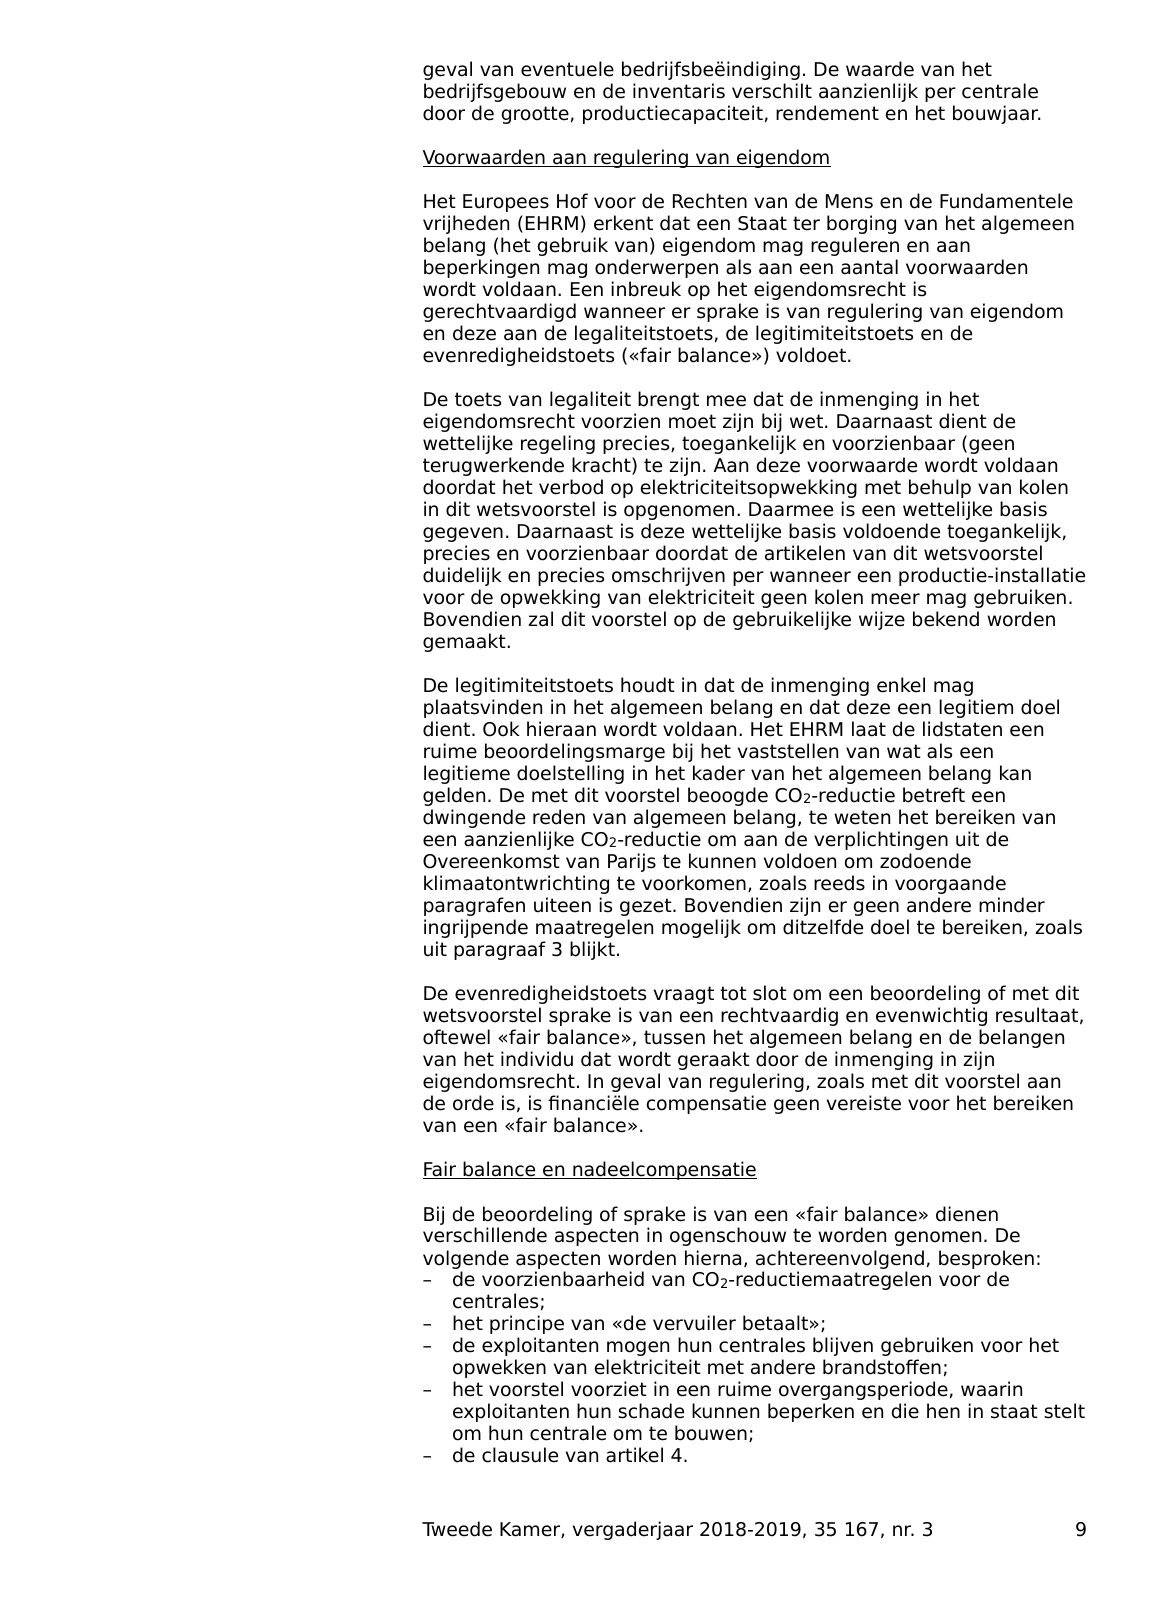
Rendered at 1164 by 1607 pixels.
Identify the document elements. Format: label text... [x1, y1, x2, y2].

text geval van eventuele bedrijfsbeëindiging. De waarde van het bedrijfsgebouw en de inventaris verschilt aanzienlijk per centrale door de grootte, productiecapaciteit, rendement en het bouwjaar. [422, 59, 1087, 125]
subtitle Fair balance en nadeelcompensatie [422, 1159, 1087, 1181]
text De legitimiteitstoets houdt in dat de inmenging enkel mag plaatsvinden in het algemeen belang en dat deze een legitiem doel dient. Ook hieraan wordt voldaan. Het EHRM laat de lidstaten een ruime beoordelingsmarge bij het vaststellen van wat als een legitieme doelstelling in het kader van het algemeen belang kan gelden. De met dit voorstel beoogde CO2-reductie betreft een dwingende reden van algemeen belang, te weten het bereiken van een aanzienlijke CO2-reductie om aan de verplichtingen uit de Overeenkomst van Parijs te kunnen voldoen om zodoende klimaatontwrichting te voorkomen, zoals reeds in voorgaande paragrafen uiteen is gezet. Bovendien zijn er geen andere minder ingrijpende maatregelen mogelijk om ditzelfde doel te bereiken, zoals uit paragraaf 3 blijkt. [422, 675, 1087, 961]
text – het principe van «de vervuiler betaalt»; [422, 1313, 1087, 1335]
text Het Europees Hof voor de Rechten van de Mens en de Fundamentele vrijheden (EHRM) erkent dat een Staat ter borging van het algemeen belang (het gebruik van) eigendom mag reguleren en aan beperkingen mag onderwerpen als aan een aantal voorwaarden wordt voldaan. Een inbreuk op het eigendomsrecht is gerechtvaardigd wanneer er sprake is van regulering van eigendom en deze aan de legaliteitstoets, de legitimiteitstoets en de evenredigheidstoets («fair balance») voldoet. [422, 191, 1087, 367]
text De evenredigheidstoets vraagt tot slot om een beoordeling of met dit wetsvoorstel sprake is van een rechtvaardig en evenwichtig resultaat, oftewel «fair balance», tussen het algemeen belang en de belangen van het individu dat wordt geraakt door de inmenging in zijn eigendomsrecht. In geval van regulering, zoals met dit voorstel aan de orde is, is financiële compensatie geen vereiste voor het bereiken van een «fair balance». [422, 983, 1087, 1137]
text – de exploitanten mogen hun centrales blijven gebruiken voor het opwekken van elektriciteit met andere brandstoffen; [422, 1335, 1087, 1379]
subtitle Voorwaarden aan regulering van eigendom [422, 147, 1087, 169]
text De toets van legaliteit brengt mee dat de inmenging in het eigendomsrecht voorzien moet zijn bij wet. Daarnaast dient de wettelijke regeling precies, toegankelijk en voorzienbaar (geen terugwerkende kracht) te zijn. Aan deze voorwaarde wordt voldaan doordat het verbod op elektriciteitsopwekking met behulp van kolen in dit wetsvoorstel is opgenomen. Daarmee is een wettelijke basis gegeven. Daarnaast is deze wettelijke basis voldoende toegankelijk, precies en voorzienbaar doordat de artikelen van dit wetsvoorstel duidelijk en precies omschrijven per wanneer een productie-installatie voor de opwekking van elektriciteit geen kolen meer mag gebruiken. Bovendien zal dit voorstel op de gebruikelijke wijze bekend worden gemaakt. [422, 389, 1087, 653]
text – het voorstel voorziet in een ruime overgangsperiode, waarin exploitanten hun schade kunnen beperken en die hen in staat stelt om hun centrale om te bouwen; [422, 1379, 1087, 1445]
text – de clausule van artikel 4. [422, 1445, 1087, 1467]
text Bij de beoordeling of sprake is van een «fair balance» dienen verschillende aspecten in ogenschouw te worden genomen. De volgende aspecten worden hierna, achtereenvolgend, besproken: [422, 1203, 1087, 1269]
text – de voorzienbaarheid van CO2-reductiemaatregelen voor de centrales; [422, 1269, 1087, 1313]
